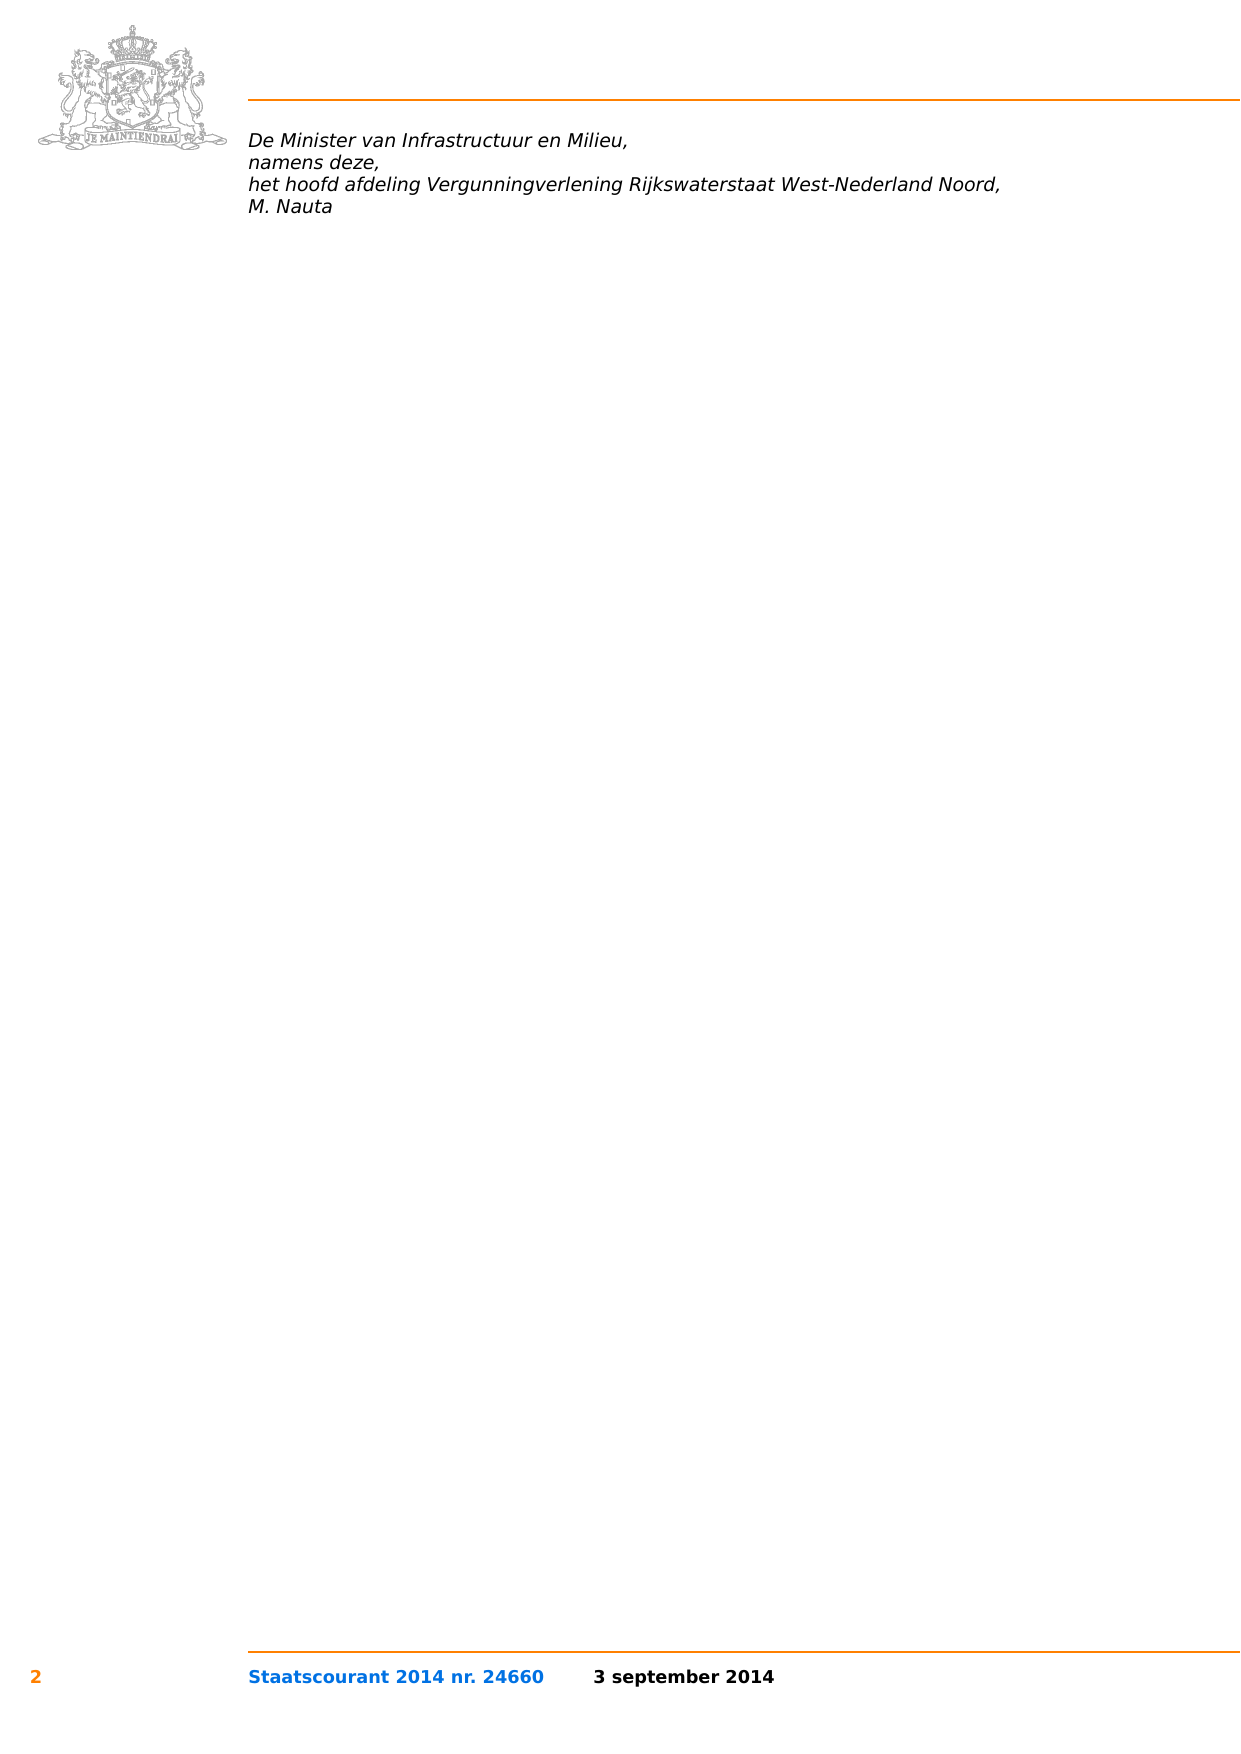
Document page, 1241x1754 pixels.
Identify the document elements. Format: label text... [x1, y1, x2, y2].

picture [38, 25, 227, 150]
text De Minister van Infrastructuur en Milieu, namens deze, het hoofd afdeling Vergunningverlening Rijkswaterstaat West-Nederland Noord, M. Nauta [248, 130, 1163, 218]
